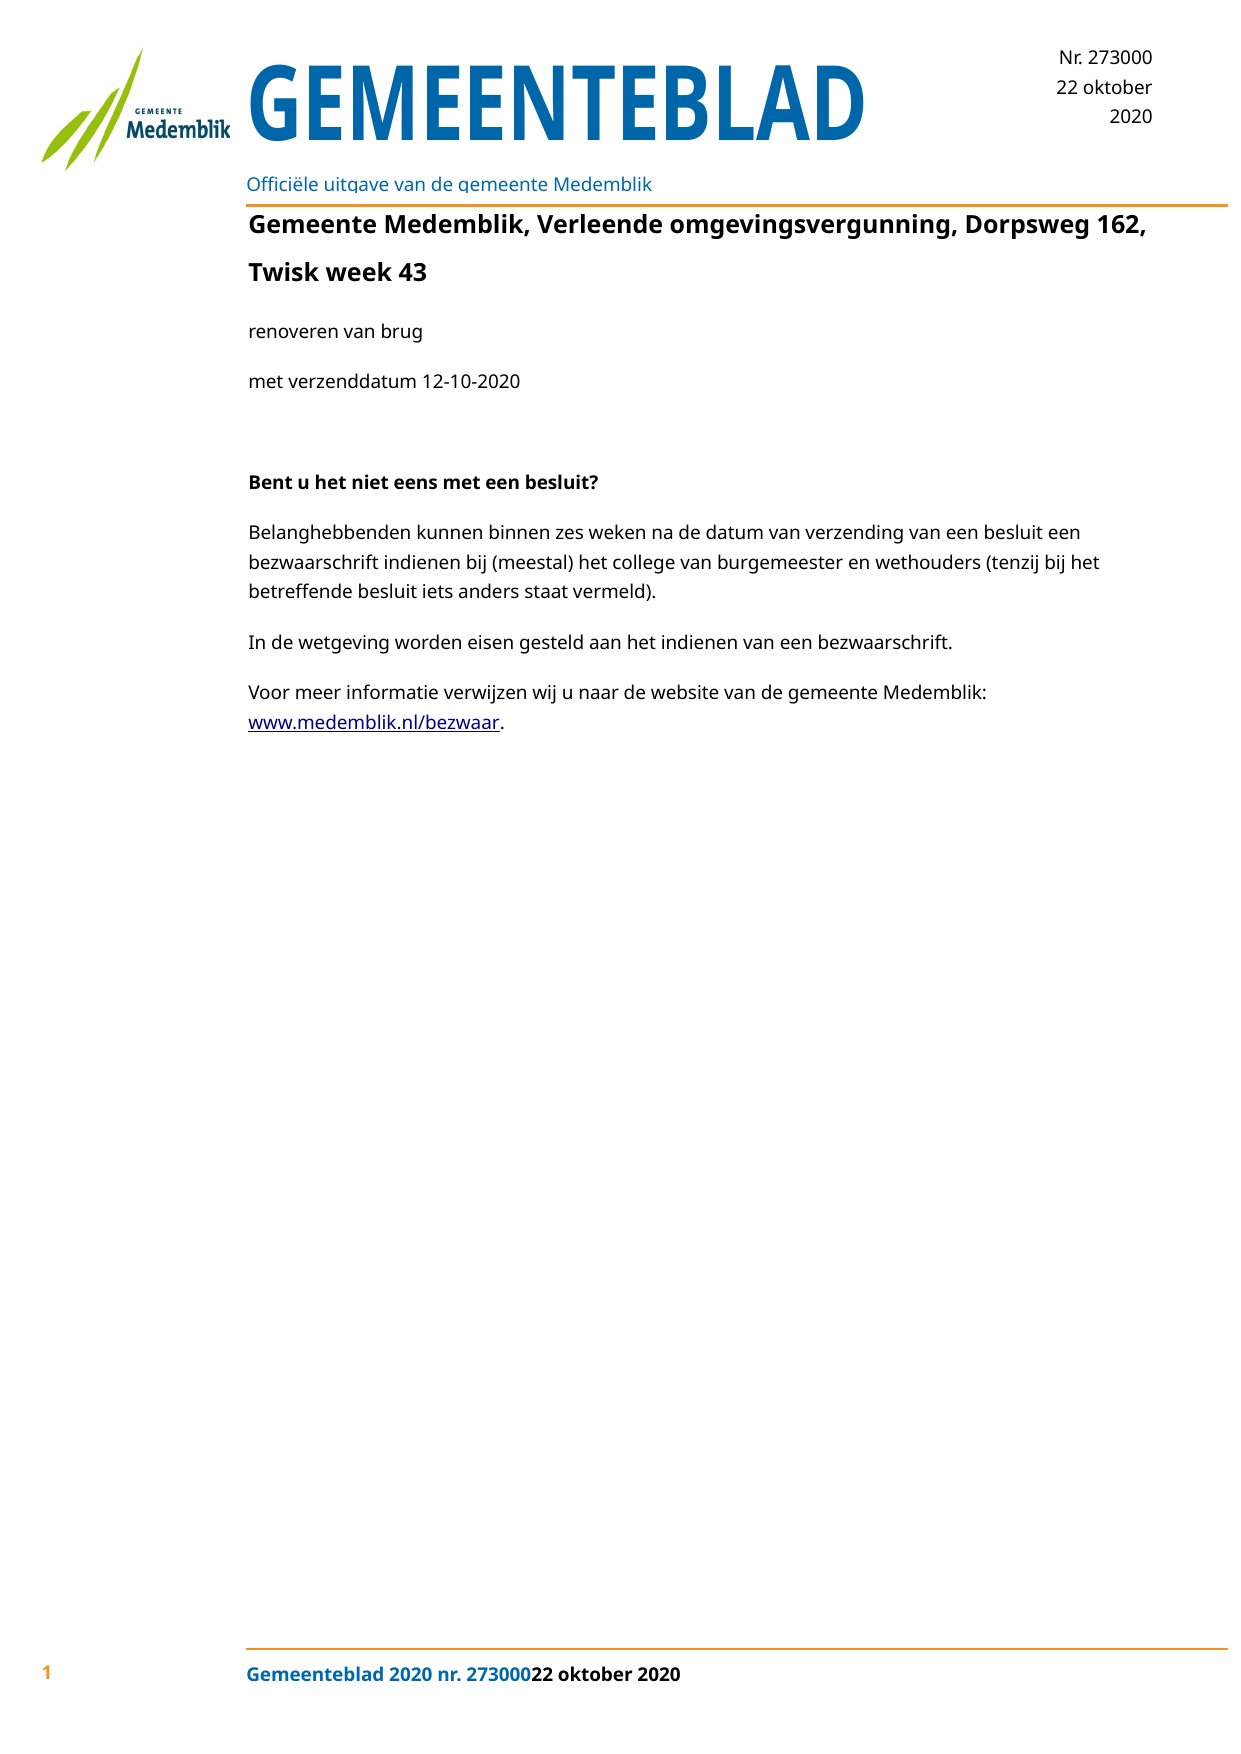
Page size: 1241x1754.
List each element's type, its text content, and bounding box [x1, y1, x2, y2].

text renoveren van brug [248, 318, 1152, 344]
text In de wetgeving worden eisen gesteld aan het indienen van een bezwaarschrift. [248, 629, 1152, 655]
text met verzenddatum 12-10-2020 [248, 368, 1152, 394]
picture [41, 47, 231, 172]
text Gemeente Medemblik, Verleende omgevingsvergunning, Dorpsweg 162, Twisk week 43 [248, 207, 1152, 288]
text Voor meer informatie verwijzen wij u naar de website van de gemeente Medemblik: www.medemblik.nl/bezwaar. [248, 679, 1152, 735]
text Bent u het niet eens met een besluit? [248, 469, 1152, 495]
text Belanghebbenden kunnen binnen zes weken na de datum van verzending van een besluit een bezwaarschrift indienen bij (meestal) het college van burgemeester en wethouders (tenzij bij het betreffende besluit iets anders staat vermeld). [248, 519, 1152, 604]
